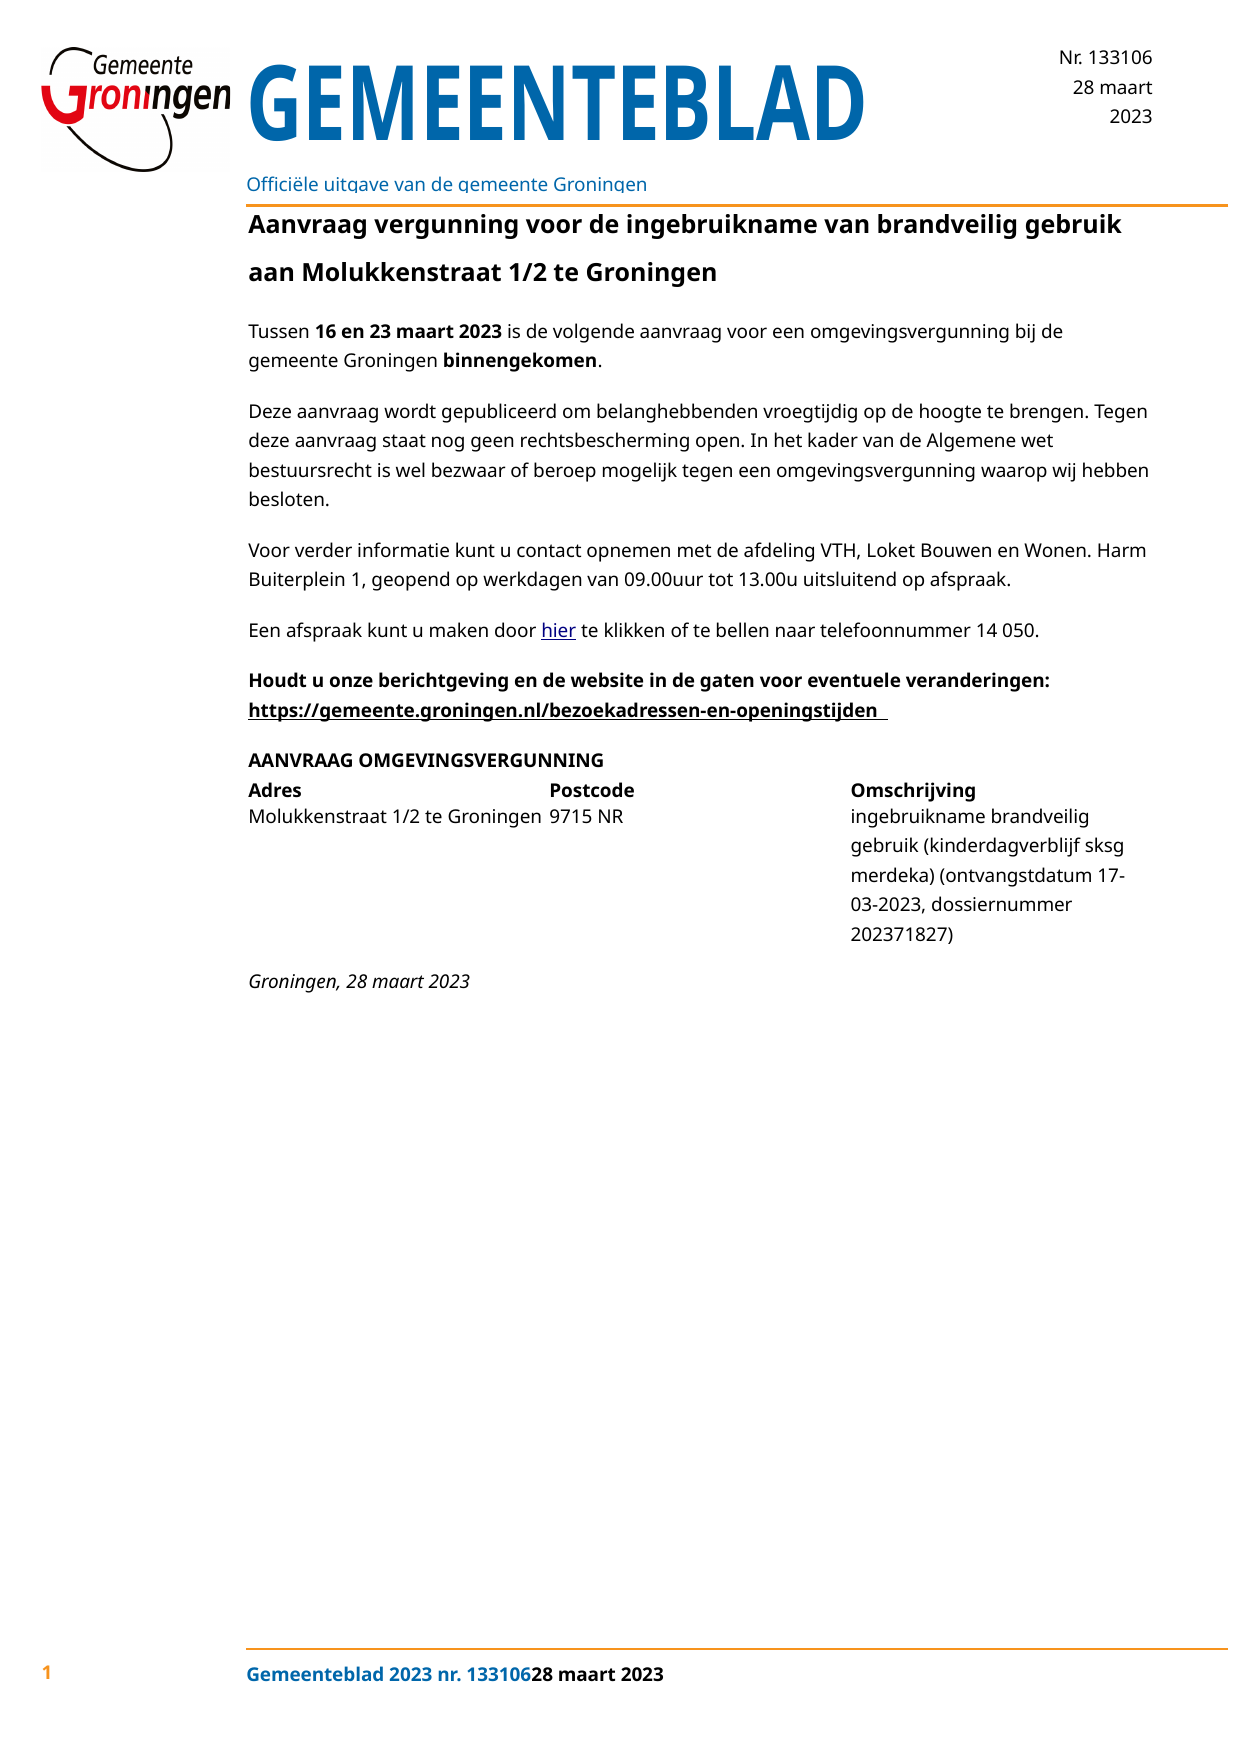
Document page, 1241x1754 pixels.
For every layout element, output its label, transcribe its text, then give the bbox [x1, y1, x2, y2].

table_cell Molukkenstraat 1/2 te Groningen [248, 803, 549, 947]
text Groningen, 28 maart 2023 [248, 968, 1152, 994]
table_header Omschrijving [850, 777, 1152, 803]
table_header Adres [248, 777, 549, 803]
table_cell ingebruikname brandveilig gebruik (kinderdagverblijf sksg merdeka) (ontvangstdatum 17-03-2023, dossiernummer 202371827) [850, 803, 1152, 947]
picture [41, 47, 231, 172]
table_cell 9715 NR [549, 803, 850, 947]
text Aanvraag vergunning voor de ingebruikname van brandveilig gebruik aan Molukkenstraat 1/2 te Groningen [248, 207, 1152, 288]
text Voor verder informatie kunt u contact opnemen met de afdeling VTH, Loket Bouwen en Wonen. Harm Buiterplein 1, geopend op werkdagen van 09.00uur tot 13.00u uitsluitend op afspraak. [248, 537, 1152, 592]
table_header Postcode [549, 777, 850, 803]
text Houdt u onze berichtgeving en de website in de gaten voor eventuele veranderingen: https://gemeente.groningen.nl/bezoekadressen-en-openingstijden [248, 667, 1152, 723]
text AANVRAAG OMGEVINGSVERGUNNING [248, 747, 1152, 773]
text Een afspraak kunt u maken door hier te klikken of te bellen naar telefoonnummer 14 050. [248, 617, 1152, 643]
text Deze aanvraag wordt gepubliceerd om belanghebbenden vroegtijdig op de hoogte te brengen. Tegen deze aanvraag staat nog geen rechtsbescherming open. In het kader van de Algemene wet bestuursrecht is wel bezwaar of beroep mogelijk tegen een omgevingsvergunning waarop wij hebben besloten. [248, 398, 1152, 512]
text Tussen 16 en 23 maart 2023 is de volgende aanvraag voor een omgevingsvergunning bij de gemeente Groningen binnengekomen. [248, 318, 1152, 373]
